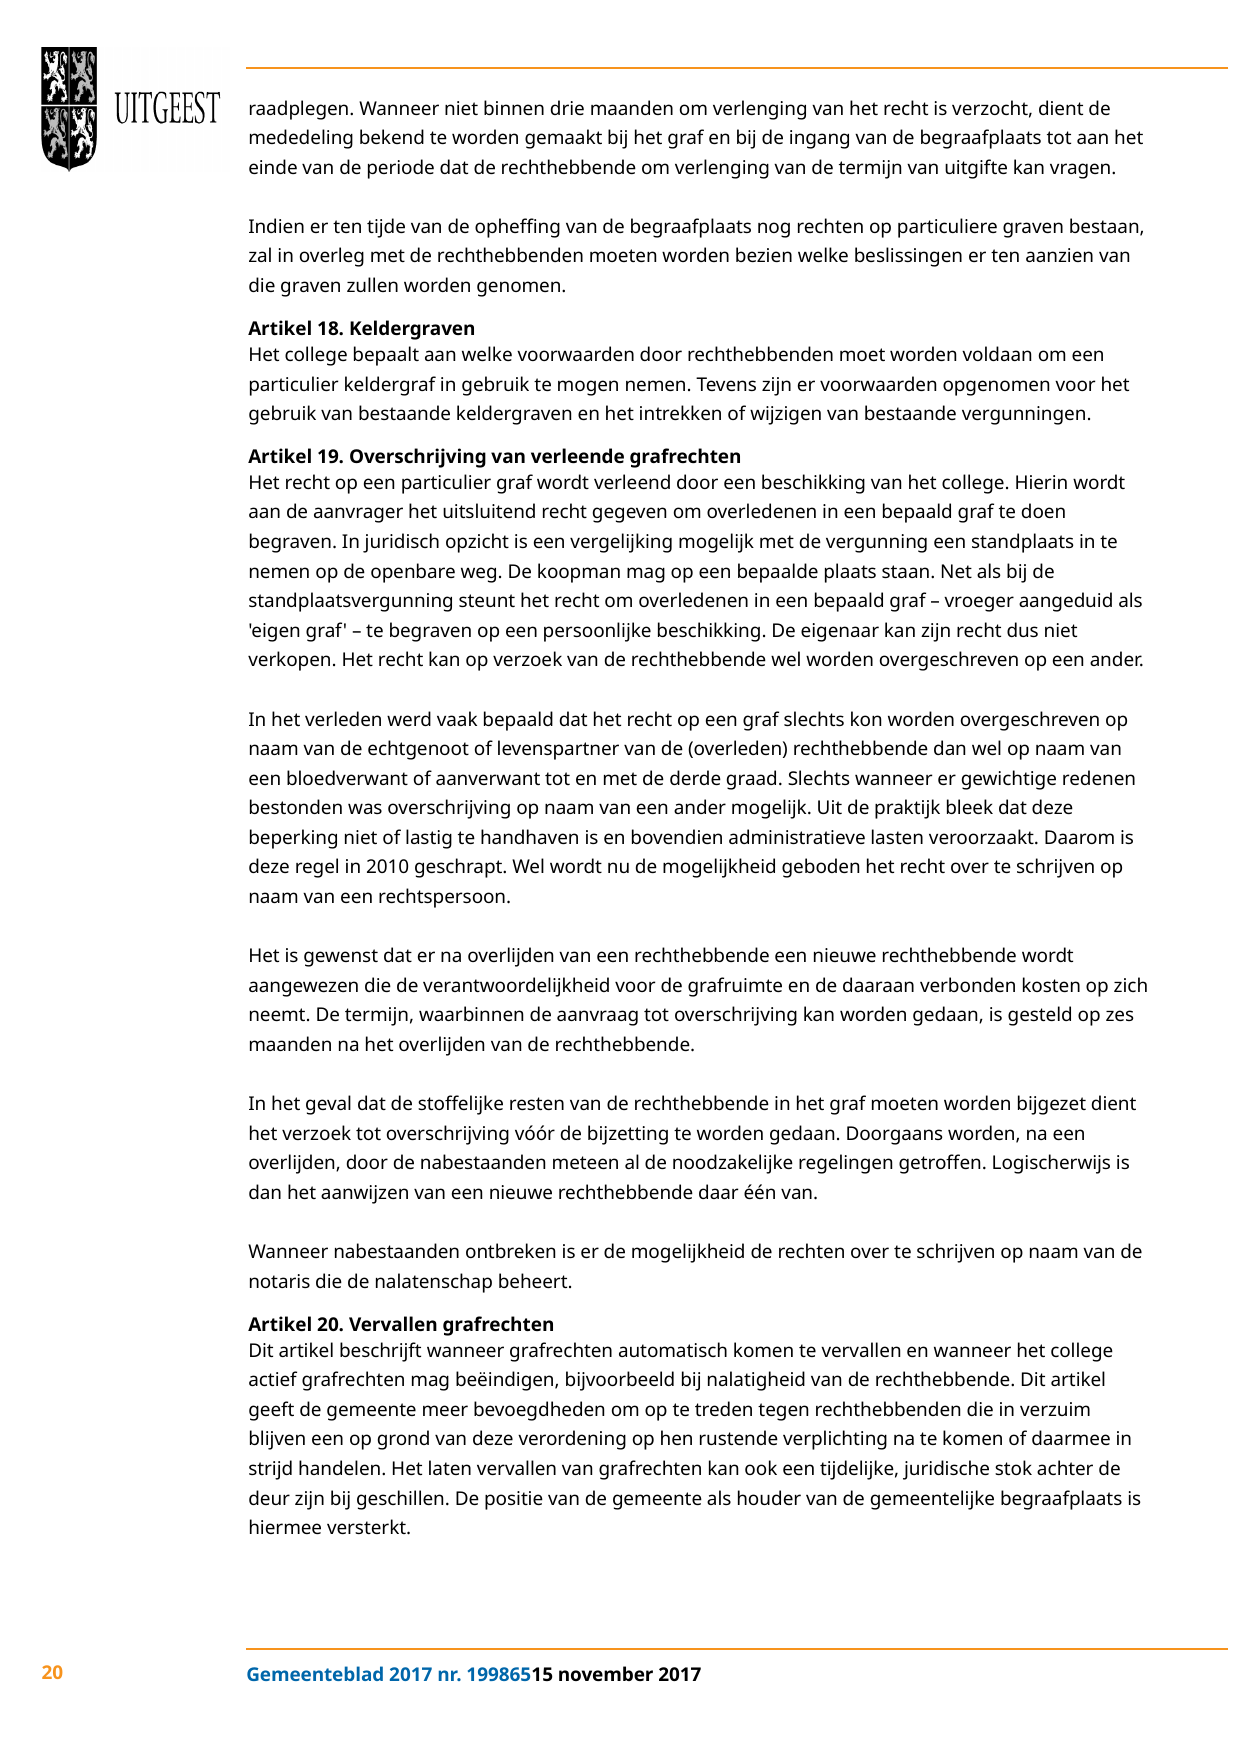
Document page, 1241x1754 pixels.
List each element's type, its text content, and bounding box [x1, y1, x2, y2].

text In het geval dat de stoffelijke resten van de rechthebbende in het graf moeten worden bijgezet dient het verzoek tot overschrijving vóór de bijzetting te worden gedaan. Doorgaans worden, na een overlijden, door de nabestaanden meteen al de noodzakelijke regelingen getroffen. Logischerwijs is dan het aanwijzen van een nieuwe rechthebbende daar één van. [248, 1090, 1152, 1205]
text Indien er ten tijde van de opheffing van de begraafplaats nog rechten op particuliere graven bestaan, zal in overleg met de rechthebbenden moeten worden bezien welke beslissingen er ten aanzien van die graven zullen worden genomen. [248, 213, 1152, 298]
text raadplegen. Wanneer niet binnen drie maanden om verlenging van het recht is verzocht, dient de mededeling bekend te worden gemaakt bij het graf en bij de ingang van de begraafplaats tot aan het einde van de periode dat de rechthebbende om verlenging van de termijn van uitgifte kan vragen. [248, 95, 1152, 180]
picture [41, 47, 231, 172]
text Het college bepaalt aan welke voorwaarden door rechthebbenden moet worden voldaan om een particulier keldergraf in gebruik te mogen nemen. Tevens zijn er voorwaarden opgenomen voor het gebruik van bestaande keldergraven en het intrekken of wijzigen van bestaande vergunningen. [248, 341, 1152, 426]
text Artikel 20. Vervallen grafrechten [248, 1311, 1152, 1337]
text Artikel 18. Keldergraven [248, 315, 1152, 341]
text Dit artikel beschrijft wanneer grafrechten automatisch komen te vervallen en wanneer het college actief grafrechten mag beëindigen, bijvoorbeeld bij nalatigheid van de rechthebbende. Dit artikel geeft de gemeente meer bevoegdheden om op te treden tegen rechthebbenden die in verzuim blijven een op grond van deze verordening op hen rustende verplichting na te komen of daarmee in strijd handelen. Het laten vervallen van grafrechten kan ook een tijdelijke, juridische stok achter de deur zijn bij geschillen. De positie van de gemeente als houder van de gemeentelijke begraafplaats is hiermee versterkt. [248, 1337, 1152, 1540]
text Artikel 19. Overschrijving van verleende grafrechten [248, 443, 1152, 469]
text Wanneer nabestaanden ontbreken is er de mogelijkheid de rechten over te schrijven op naam van de notaris die de nalatenschap beheert. [248, 1238, 1152, 1294]
text Het recht op een particulier graf wordt verleend door een beschikking van het college. Hierin wordt aan de aanvrager het uitsluitend recht gegeven om overledenen in een bepaald graf te doen begraven. In juridisch opzicht is een vergelijking mogelijk met de vergunning een standplaats in te nemen op de openbare weg. De koopman mag op een bepaalde plaats staan. Net als bij de standplaatsvergunning steunt het recht om overledenen in een bepaald graf – vroeger aangeduid als 'eigen graf' – te begraven op een persoonlijke beschikking. De eigenaar kan zijn recht dus niet verkopen. Het recht kan op verzoek van de rechthebbende wel worden overgeschreven op een ander. [248, 469, 1152, 672]
text Het is gewenst dat er na overlijden van een rechthebbende een nieuwe rechthebbende wordt aangewezen die de verantwoordelijkheid voor de grafruimte en de daaraan verbonden kosten op zich neemt. De termijn, waarbinnen de aanvraag tot overschrijving kan worden gedaan, is gesteld op zes maanden na het overlijden van de rechthebbende. [248, 942, 1152, 1057]
text In het verleden werd vaak bepaald dat het recht op een graf slechts kon worden overgeschreven op naam van de echtgenoot of levenspartner van de (overleden) rechthebbende dan wel op naam van een bloedverwant of aanverwant tot en met de derde graad. Slechts wanneer er gewichtige redenen bestonden was overschrijving op naam van een ander mogelijk. Uit de praktijk bleek dat deze beperking niet of lastig te handhaven is en bovendien administratieve lasten veroorzaakt. Daarom is deze regel in 2010 geschrapt. Wel wordt nu de mogelijkheid geboden het recht over te schrijven op naam van een rechtspersoon. [248, 706, 1152, 909]
